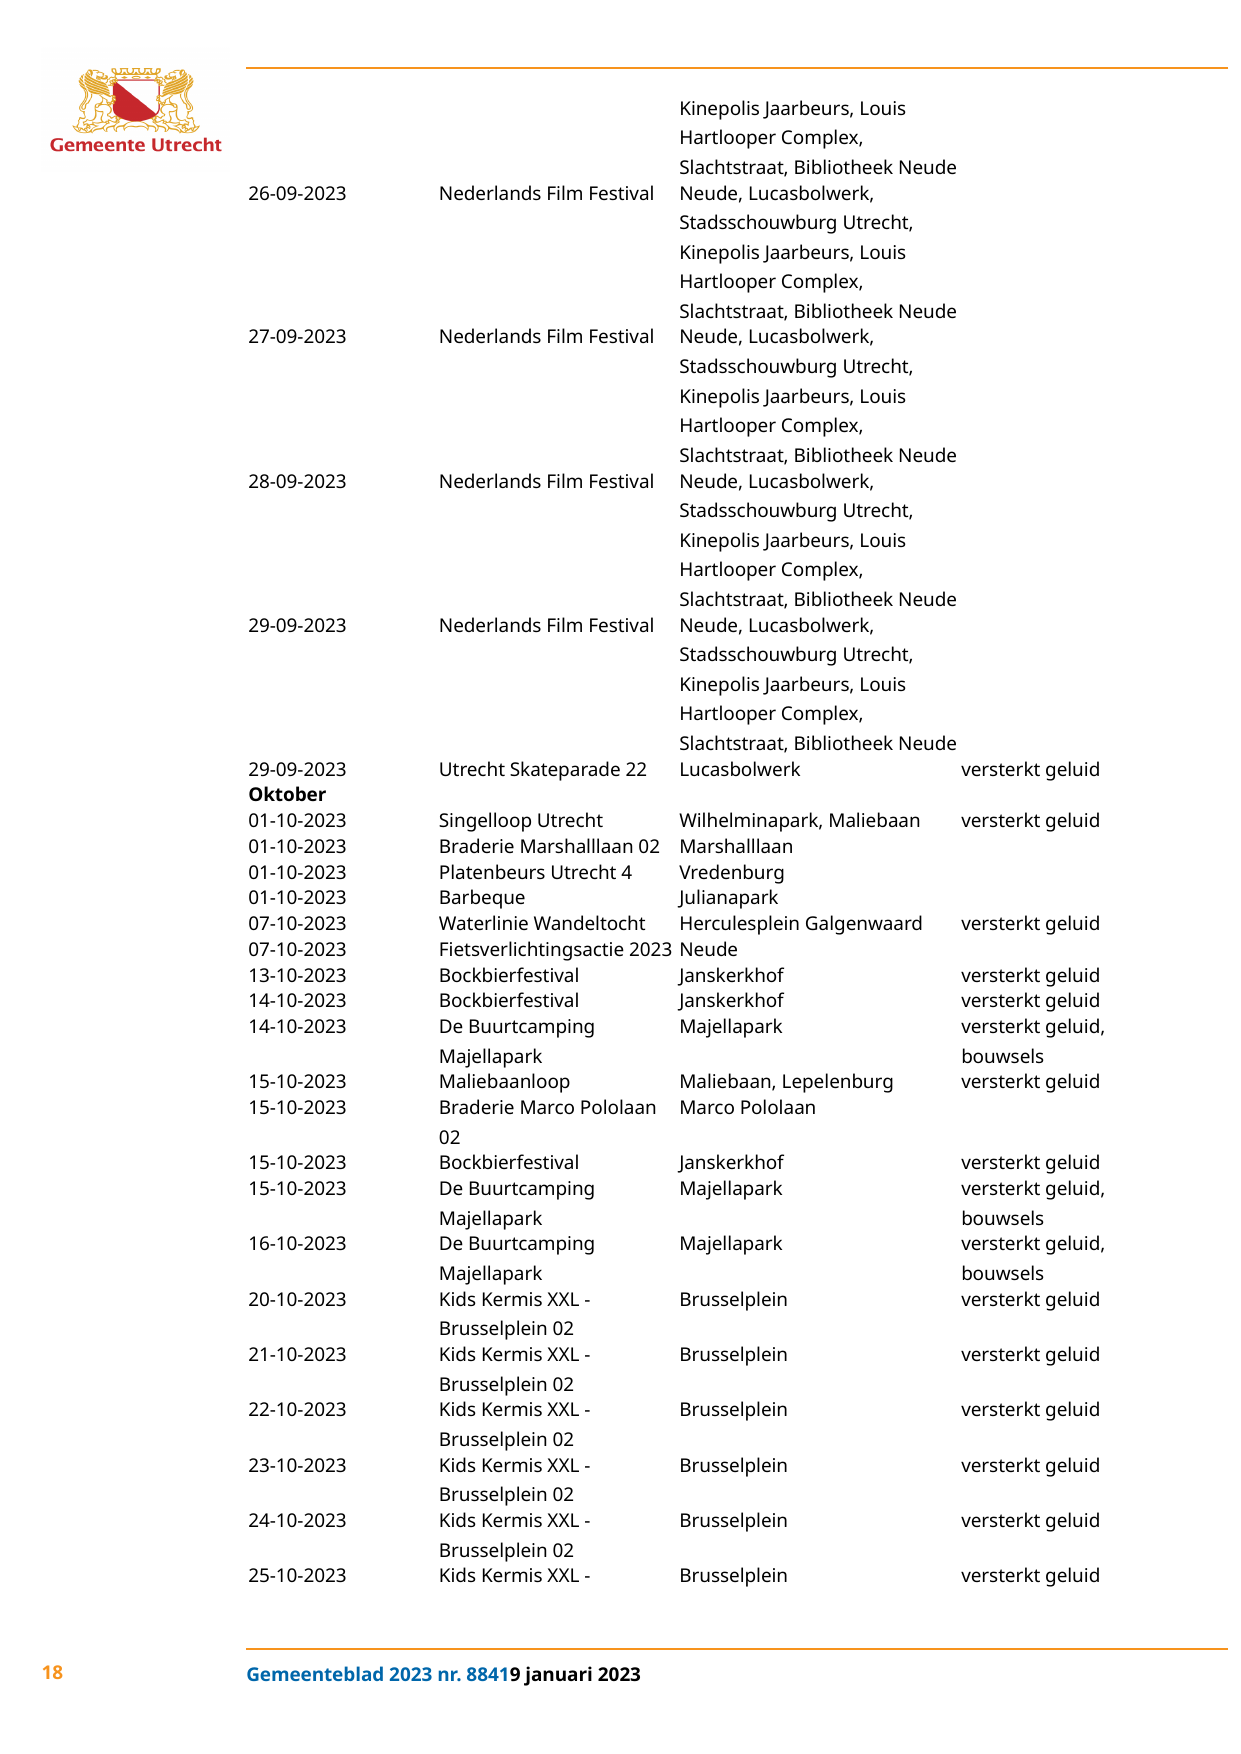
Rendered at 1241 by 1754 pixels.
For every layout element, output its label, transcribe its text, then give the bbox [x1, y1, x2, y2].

table_cell Marshalllaan [679, 833, 961, 859]
table_cell [439, 782, 679, 807]
table_cell Nederlands Film Festival [439, 468, 679, 612]
table_cell Kids Kermis XXL - Brusselplein 02 [439, 1286, 679, 1341]
table_cell Nederlands Film Festival [439, 324, 679, 468]
table_cell Braderie Marco Pololaan 02 [439, 1094, 679, 1149]
table_cell Oktober [248, 782, 439, 807]
table_cell versterkt geluid, bouwsels [961, 1013, 1152, 1068]
table_cell Lucasbolwerk [679, 756, 961, 782]
table_cell 13-10-2023 [248, 962, 439, 987]
table_cell 25-10-2023 [248, 1563, 439, 1588]
table_cell Nederlands Film Festival [439, 612, 679, 756]
table_cell 15-10-2023 [248, 1069, 439, 1094]
table_cell Kids Kermis XXL - Brusselplein 02 [439, 1507, 679, 1562]
table_cell versterkt geluid [961, 1286, 1152, 1341]
table_cell 23-10-2023 [248, 1452, 439, 1507]
table_cell [961, 782, 1152, 807]
table_cell Singelloop Utrecht [439, 808, 679, 833]
table_cell Kids Kermis XXL - Brusselplein 02 [439, 1452, 679, 1507]
table_cell [961, 1094, 1152, 1149]
table_cell Janskerkhof [679, 988, 961, 1013]
table_cell 26-09-2023 [248, 180, 439, 324]
table_cell Bockbierfestival [439, 962, 679, 987]
table_cell Brusselplein [679, 1452, 961, 1507]
table_cell versterkt geluid [961, 756, 1152, 782]
table_cell versterkt geluid [961, 808, 1152, 833]
table_cell Maliebaan, Lepelenburg [679, 1069, 961, 1094]
table_cell Barbeque [439, 885, 679, 910]
table_cell Neude, Lucasbolwerk, Stadsschouwburg Utrecht, Kinepolis Jaarbeurs, Louis Hartlooper Complex, Slachtstraat, Bibliotheek Neude [679, 468, 961, 612]
table_cell 24-10-2023 [248, 1507, 439, 1562]
table_cell Julianapark [679, 885, 961, 910]
table_cell 29-09-2023 [248, 756, 439, 782]
table_cell Kids Kermis XXL - Brusselplein 02 [439, 1341, 679, 1397]
table_cell [961, 324, 1152, 468]
table_cell versterkt geluid [961, 1452, 1152, 1507]
table_cell [961, 936, 1152, 962]
table_cell versterkt geluid, bouwsels [961, 1231, 1152, 1286]
table_cell 15-10-2023 [248, 1175, 439, 1231]
table_cell Kids Kermis XXL - Brusselplein 02 [439, 1397, 679, 1452]
table_cell Platenbeurs Utrecht 4 [439, 859, 679, 884]
table_cell Brusselplein [679, 1507, 961, 1562]
table_cell Brusselplein [679, 1397, 961, 1452]
table_cell [679, 782, 961, 807]
table_cell [961, 833, 1152, 859]
table_cell 15-10-2023 [248, 1150, 439, 1175]
table_cell Brusselplein [679, 1286, 961, 1341]
table_cell Neude, Lucasbolwerk, Stadsschouwburg Utrecht, Kinepolis Jaarbeurs, Louis Hartlooper Complex, Slachtstraat, Bibliotheek Neude [679, 612, 961, 756]
table_cell Utrecht Skateparade 22 [439, 756, 679, 782]
table_cell Majellapark [679, 1013, 961, 1068]
table_cell Fietsverlichtingsactie 2023 [439, 936, 679, 962]
table_cell Brusselplein [679, 1341, 961, 1397]
table_cell 01-10-2023 [248, 833, 439, 859]
table_cell Wilhelminapark, Maliebaan [679, 808, 961, 833]
table_cell 01-10-2023 [248, 859, 439, 884]
table_cell 20-10-2023 [248, 1286, 439, 1341]
table_cell Braderie Marshalllaan 02 [439, 833, 679, 859]
table_cell 22-10-2023 [248, 1397, 439, 1452]
table_cell Kinepolis Jaarbeurs, Louis Hartlooper Complex, Slachtstraat, Bibliotheek Neude [679, 95, 961, 180]
table_cell 28-09-2023 [248, 468, 439, 612]
table_cell [961, 885, 1152, 910]
table_cell 21-10-2023 [248, 1341, 439, 1397]
table_cell Bockbierfestival [439, 1150, 679, 1175]
table_cell versterkt geluid [961, 988, 1152, 1013]
picture [41, 47, 231, 172]
table_cell Waterlinie Wandeltocht [439, 910, 679, 936]
table_cell versterkt geluid [961, 910, 1152, 936]
table_cell Vredenburg [679, 859, 961, 884]
table_cell Majellapark [679, 1231, 961, 1286]
table_cell De Buurtcamping Majellapark [439, 1013, 679, 1068]
table_cell Herculesplein Galgenwaard [679, 910, 961, 936]
table_cell De Buurtcamping Majellapark [439, 1231, 679, 1286]
table_cell versterkt geluid [961, 1069, 1152, 1094]
table_cell [961, 468, 1152, 612]
table_cell versterkt geluid [961, 1397, 1152, 1452]
table_cell Kids Kermis XXL [439, 1563, 679, 1588]
table_cell versterkt geluid [961, 1150, 1152, 1175]
table_cell Neude [679, 936, 961, 962]
table_cell Brusselplein [679, 1563, 961, 1588]
table_cell 01-10-2023 [248, 885, 439, 910]
table_cell [961, 180, 1152, 324]
table_cell 27-09-2023 [248, 324, 439, 468]
table_cell versterkt geluid, bouwsels [961, 1175, 1152, 1231]
table_cell [961, 612, 1152, 756]
table_cell Nederlands Film Festival [439, 180, 679, 324]
table_cell Maliebaanloop [439, 1069, 679, 1094]
table_cell 14-10-2023 [248, 1013, 439, 1068]
table_cell 07-10-2023 [248, 910, 439, 936]
table_cell versterkt geluid [961, 1341, 1152, 1397]
table_cell [439, 95, 679, 180]
table_cell Bockbierfestival [439, 988, 679, 1013]
table_cell versterkt geluid [961, 962, 1152, 987]
table_cell [961, 95, 1152, 180]
table_cell 01-10-2023 [248, 808, 439, 833]
table_cell [248, 95, 439, 180]
table_cell 16-10-2023 [248, 1231, 439, 1286]
table_cell Neude, Lucasbolwerk, Stadsschouwburg Utrecht, Kinepolis Jaarbeurs, Louis Hartlooper Complex, Slachtstraat, Bibliotheek Neude [679, 180, 961, 324]
table_cell Neude, Lucasbolwerk, Stadsschouwburg Utrecht, Kinepolis Jaarbeurs, Louis Hartlooper Complex, Slachtstraat, Bibliotheek Neude [679, 324, 961, 468]
table_cell Majellapark [679, 1175, 961, 1231]
table_cell [961, 859, 1152, 884]
table_cell versterkt geluid [961, 1507, 1152, 1562]
table_cell Marco Pololaan [679, 1094, 961, 1149]
table_cell 14-10-2023 [248, 988, 439, 1013]
table_cell 15-10-2023 [248, 1094, 439, 1149]
table_cell versterkt geluid [961, 1563, 1152, 1588]
table_cell Janskerkhof [679, 962, 961, 987]
table_cell 07-10-2023 [248, 936, 439, 962]
table_cell 29-09-2023 [248, 612, 439, 756]
table_cell Janskerkhof [679, 1150, 961, 1175]
table_cell De Buurtcamping Majellapark [439, 1175, 679, 1231]
